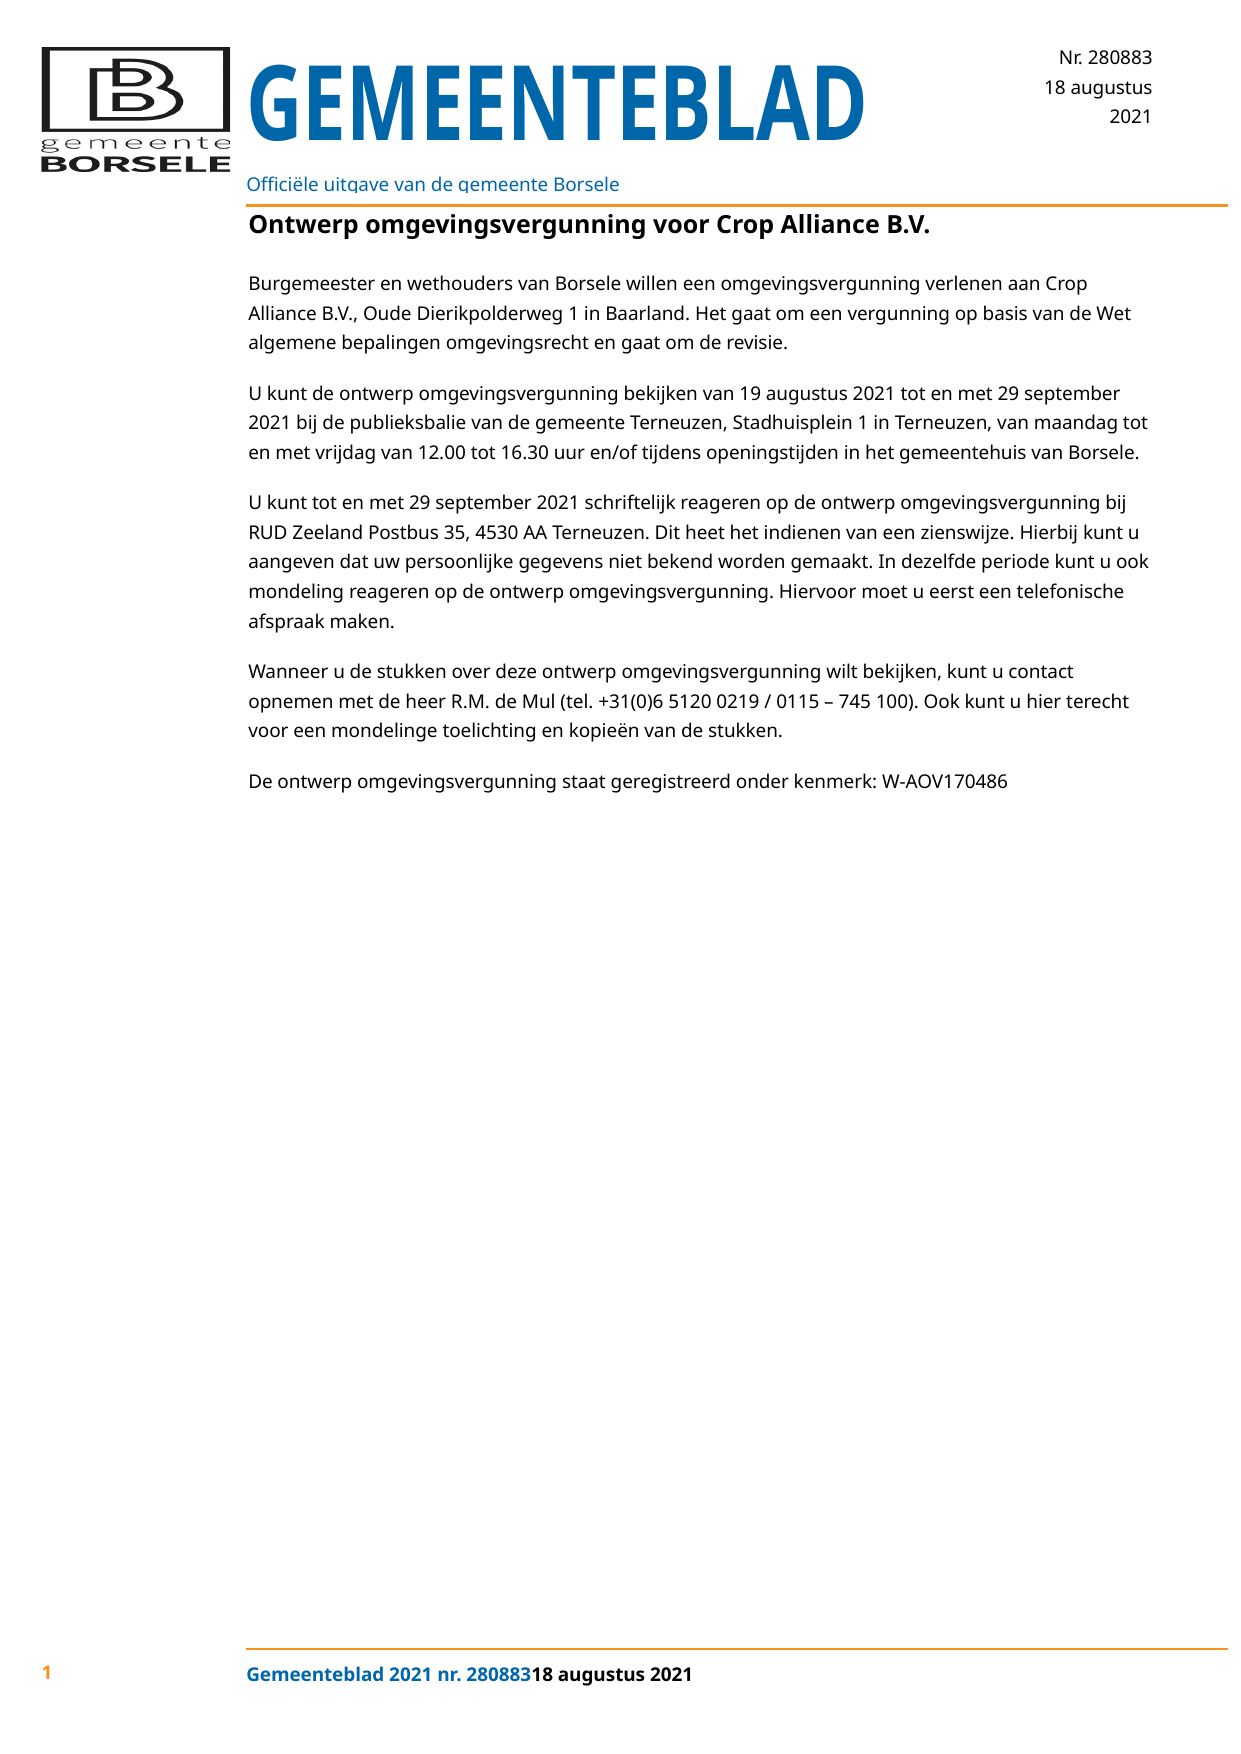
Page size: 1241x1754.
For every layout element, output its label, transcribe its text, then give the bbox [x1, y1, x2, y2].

text Burgemeester en wethouders van Borsele willen een omgevingsvergunning verlenen aan Crop Alliance B.V., Oude Dierikpolderweg 1 in Baarland. Het gaat om een vergunning op basis van de Wet algemene bepalingen omgevingsrecht en gaat om de revisie. [248, 270, 1152, 355]
text Ontwerp omgevingsvergunning voor Crop Alliance B.V. [248, 207, 1152, 241]
text U kunt tot en met 29 september 2021 schriftelijk reageren op de ontwerp omgevingsvergunning bij RUD Zeeland Postbus 35, 4530 AA Terneuzen. Dit heet het indienen van een zienswijze. Hierbij kunt u aangeven dat uw persoonlijke gegevens niet bekend worden gemaakt. In dezelfde periode kunt u ook mondeling reageren op de ontwerp omgevingsvergunning. Hiervoor moet u eerst een telefonische afspraak maken. [248, 489, 1152, 633]
text De ontwerp omgevingsvergunning staat geregistreerd onder kenmerk: W-AOV170486 [248, 768, 1152, 793]
picture [41, 47, 231, 172]
text U kunt de ontwerp omgevingsvergunning bekijken van 19 augustus 2021 tot en met 29 september 2021 bij de publieksbalie van de gemeente Terneuzen, Stadhuisplein 1 in Terneuzen, van maandag tot en met vrijdag van 12.00 tot 16.30 uur en/of tijdens openingstijden in het gemeentehuis van Borsele. [248, 380, 1152, 465]
text Wanneer u de stukken over deze ontwerp omgevingsvergunning wilt bekijken, kunt u contact opnemen met de heer R.M. de Mul (tel. +31(0)6 5120 0219 / 0115 – 745 100). Ook kunt u hier terecht voor een mondelinge toelichting en kopieën van de stukken. [248, 658, 1152, 743]
